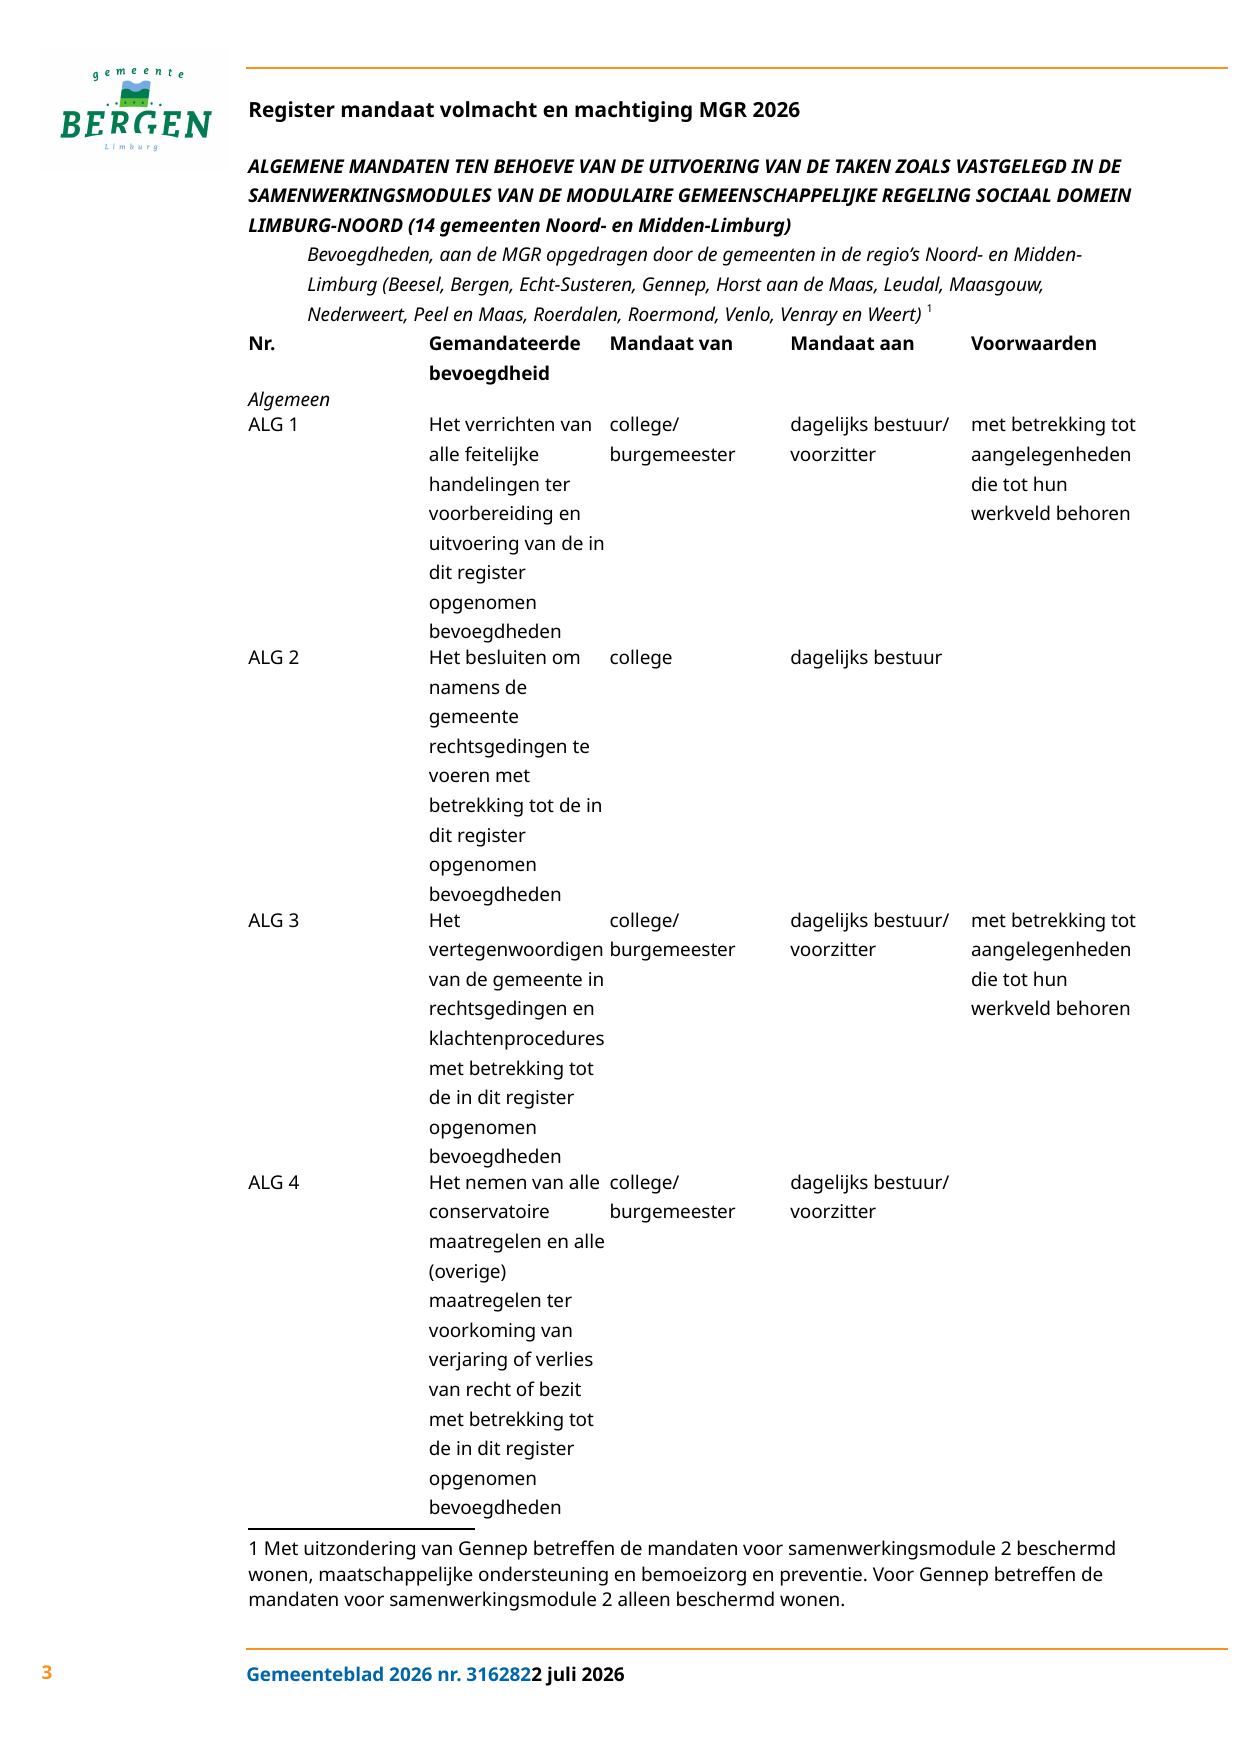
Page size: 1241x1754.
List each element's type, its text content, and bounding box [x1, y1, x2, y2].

table_cell dagelijks bestuur/ voorzitter [790, 1169, 971, 1520]
table_cell Het verrichten van alle feitelijke handelingen ter voorbereiding en uitvoering van de in dit register opgenomen bevoegdheden [429, 412, 609, 644]
table_cell [971, 1169, 1152, 1520]
table_header Nr. [248, 331, 429, 386]
table_header Voorwaarden [971, 331, 1152, 386]
table_cell ALG 4 [248, 1169, 429, 1520]
table_cell Het besluiten om namens de gemeente rechtsgedingen te voeren met betrekking tot de in dit register opgenomen bevoegdheden [429, 644, 609, 907]
table_header Mandaat van [609, 331, 790, 386]
table_header Mandaat aan [790, 331, 971, 386]
text Register mandaat volmacht en machtiging MGR 2026 [248, 95, 1152, 123]
table_cell ALG 2 [248, 644, 429, 907]
table_cell Algemeen [248, 386, 1152, 412]
list Met uitzondering van Gennep betreffen de mandaten voor samenwerkingsmodule 2 beschermd wonen, maatschappelijke ondersteuning en bemoeizorg en preventie. Voor Gennep betreffen de mandaten voor samenwerkingsmodule 2 alleen beschermd wonen. [248, 1535, 1152, 1612]
table_cell college/ burgemeester [609, 1169, 790, 1520]
table_cell dagelijks bestuur/ voorzitter [790, 907, 971, 1169]
list Bevoegdheden, aan de MGR opgedragen door de gemeenten in de regio’s Noord- en Midden-Limburg (Beesel, Bergen, Echt-Susteren, Gennep, Horst aan de Maas, Leudal, Maasgouw, Nederweert, Peel en Maas, Roerdalen, Roermond, Venlo, Venray en Weert) [248, 242, 1152, 327]
table_cell ALG 3 [248, 907, 429, 1169]
table_cell dagelijks bestuur/ voorzitter [790, 412, 971, 644]
table_cell Het nemen van alle conservatoire maatregelen en alle (overige) maatregelen ter voorkoming van verjaring of verlies van recht of bezit met betrekking tot de in dit register opgenomen bevoegdheden [429, 1169, 609, 1520]
table_cell met betrekking tot aangelegenheden die tot hun werkveld behoren [971, 907, 1152, 1169]
table_cell Het vertegenwoordigen van de gemeente in rechtsgedingen en klachtenprocedures met betrekking tot de in dit register opgenomen bevoegdheden [429, 907, 609, 1169]
table_cell college [609, 644, 790, 907]
text ALGEMENE MANDATEN TEN BEHOEVE VAN DE UITVOERING VAN DE TAKEN ZOALS VASTGELEGD IN DE SAMENWERKINGSMODULES VAN DE MODULAIRE GEMEENSCHAPPELIJKE REGELING SOCIAAL DOMEIN LIMBURG-NOORD (14 gemeenten Noord- en Midden-Limburg) [248, 153, 1152, 238]
table_cell college/ burgemeester [609, 907, 790, 1169]
table_header Gemandateerde bevoegdheid [429, 331, 609, 386]
picture [41, 47, 231, 172]
table_cell [971, 644, 1152, 907]
table_cell dagelijks bestuur [790, 644, 971, 907]
table_cell ALG 1 [248, 412, 429, 644]
table_cell college/ burgemeester [609, 412, 790, 644]
table_cell met betrekking tot aangelegenheden die tot hun werkveld behoren [971, 412, 1152, 644]
